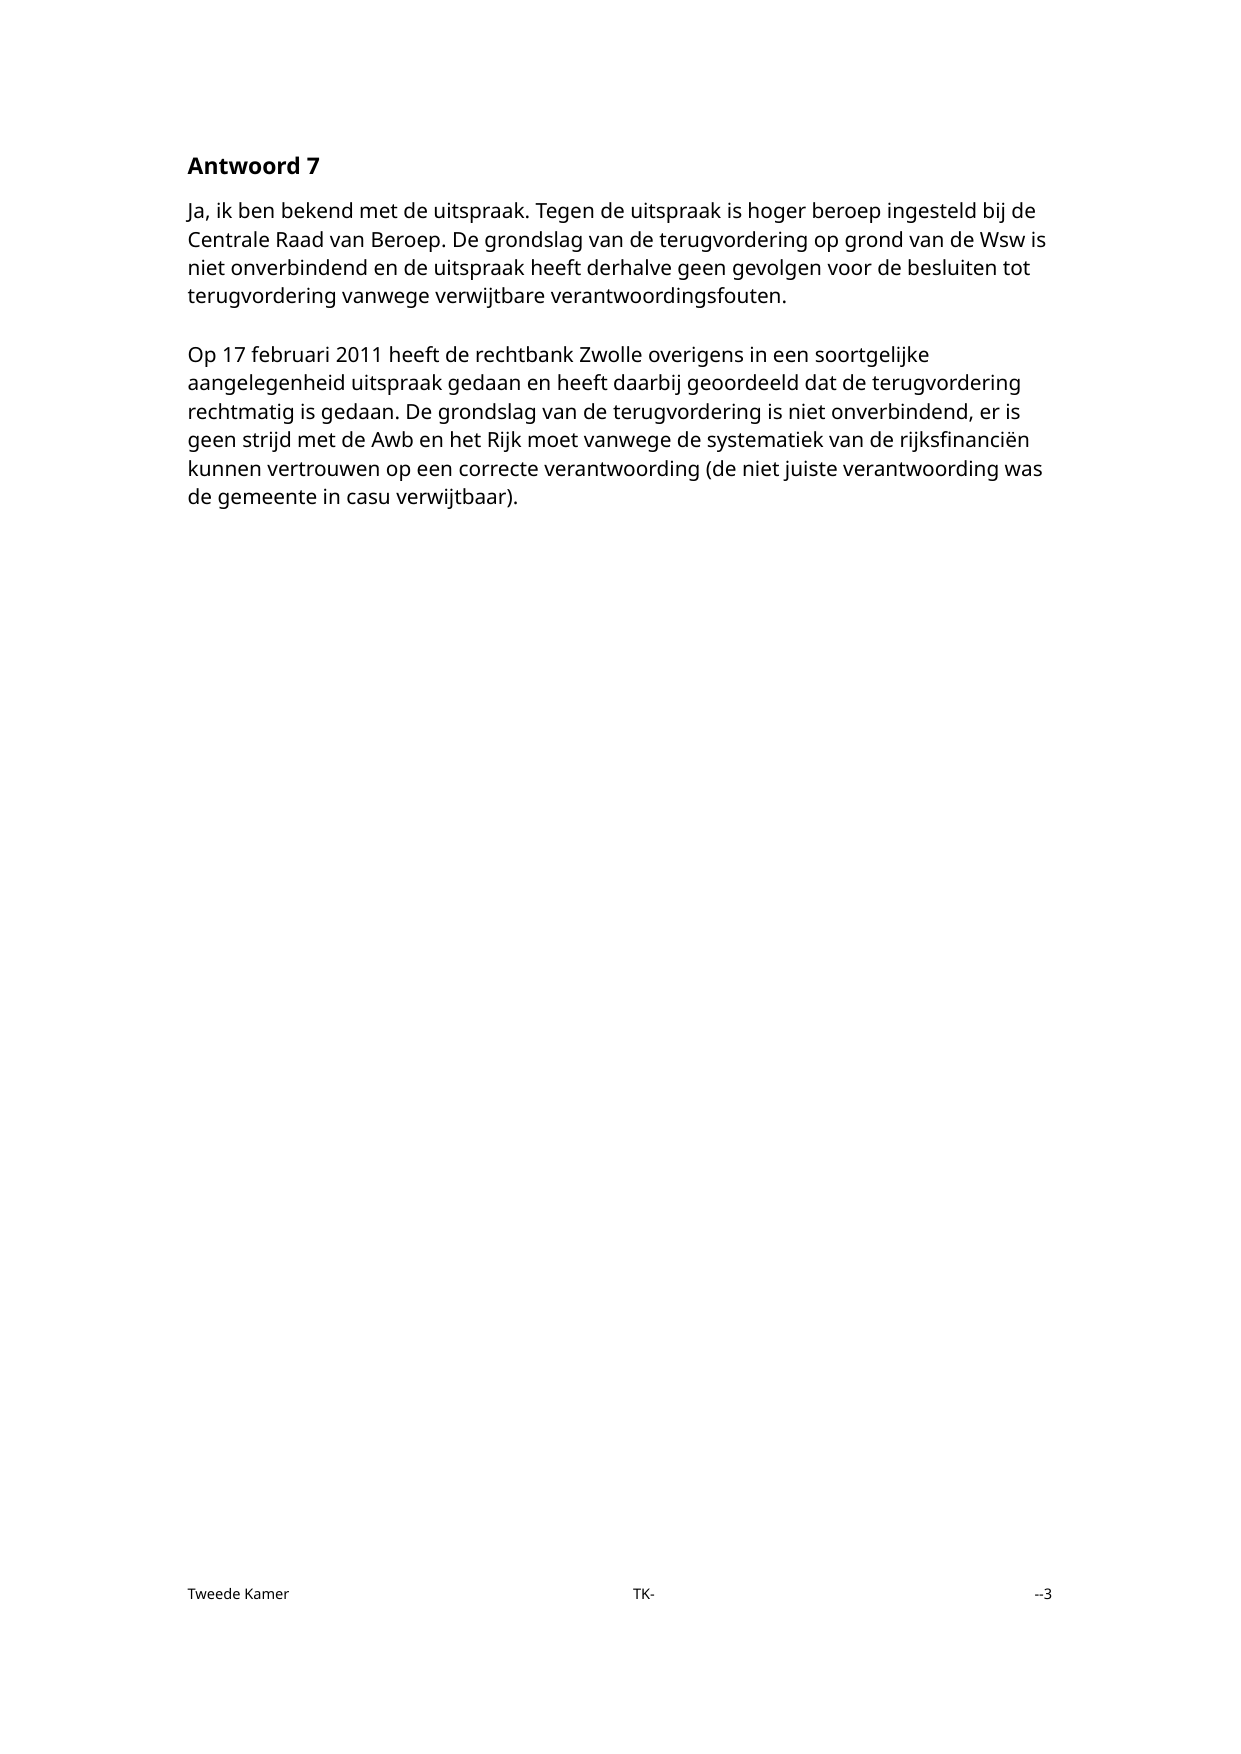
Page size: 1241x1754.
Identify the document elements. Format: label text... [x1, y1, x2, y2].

text Ja, ik ben bekend met de uitspraak. Tegen de uitspraak is hoger beroep ingesteld bij de Centrale Raad van Beroep. De grondslag van de terugvordering op grond van de Wsw is niet onverbindend en de uitspraak heeft derhalve geen gevolgen voor de besluiten tot terugvordering vanwege verwijtbare verantwoordingsfouten. [187, 196, 1053, 310]
text Op 17 februari 2011 heeft de rechtbank Zwolle overigens in een soortgelijke aangelegenheid uitspraak gedaan en heeft daarbij geoordeeld dat de terugvordering rechtmatig is gedaan. De grondslag van de terugvordering is niet onverbindend, er is geen strijd met de Awb en het Rijk moet vanwege de systematiek van de rijksfinanciën kunnen vertrouwen op een correcte verantwoording (de niet juiste verantwoording was de gemeente in casu verwijtbaar). [187, 340, 1053, 511]
subtitle Antwoord 7 [187, 150, 1053, 181]
